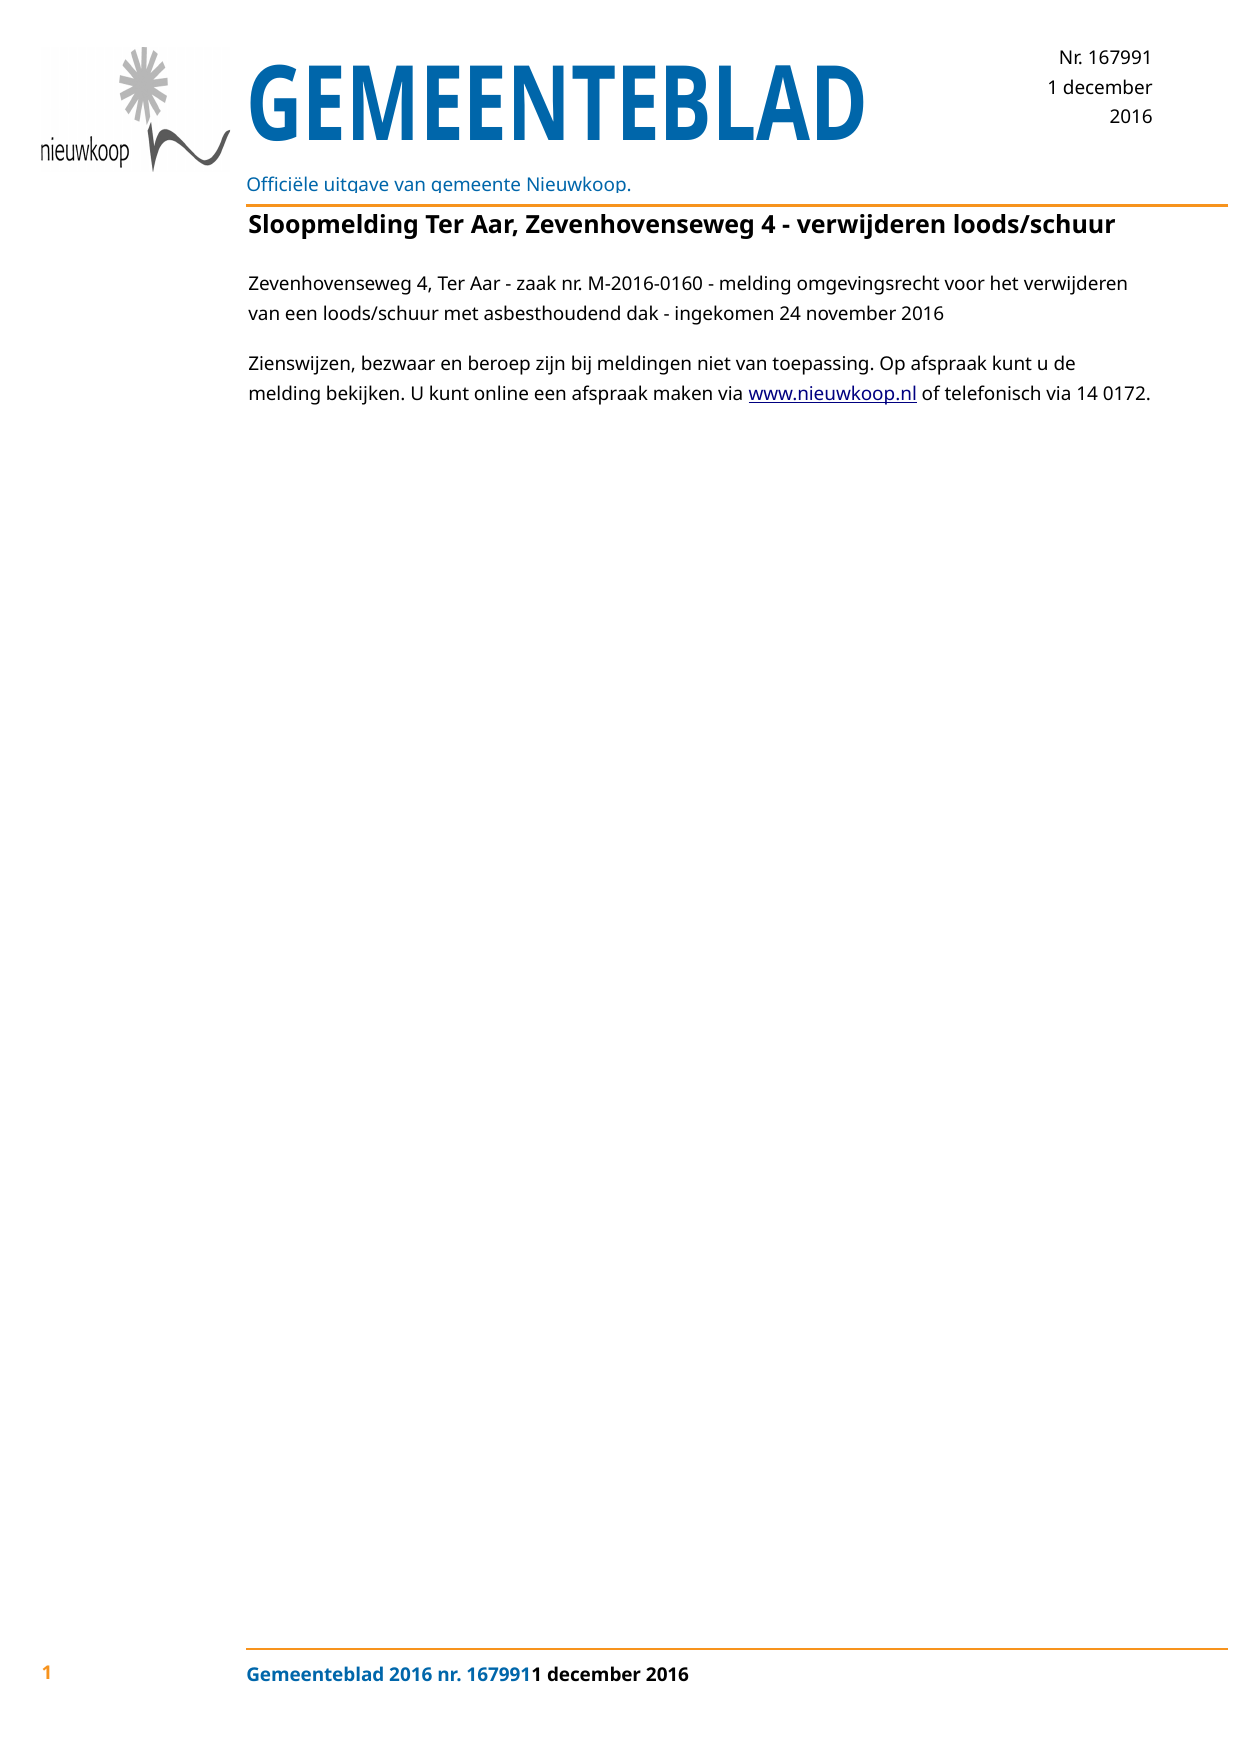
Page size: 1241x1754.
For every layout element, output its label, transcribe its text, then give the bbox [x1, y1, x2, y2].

text Zienswijzen, bezwaar en beroep zijn bij meldingen niet van toepassing. Op afspraak kunt u de melding bekijken. U kunt online een afspraak maken via www.nieuwkoop.nl of telefonisch via 14 0172. [248, 350, 1152, 406]
text Sloopmelding Ter Aar, Zevenhovenseweg 4 - verwijderen loods/schuur [248, 207, 1152, 241]
text Zevenhovenseweg 4, Ter Aar - zaak nr. M-2016-0160 - melding omgevingsrecht voor het verwijderen van een loods/schuur met asbesthoudend dak - ingekomen 24 november 2016 [248, 270, 1152, 326]
picture [41, 47, 231, 172]
